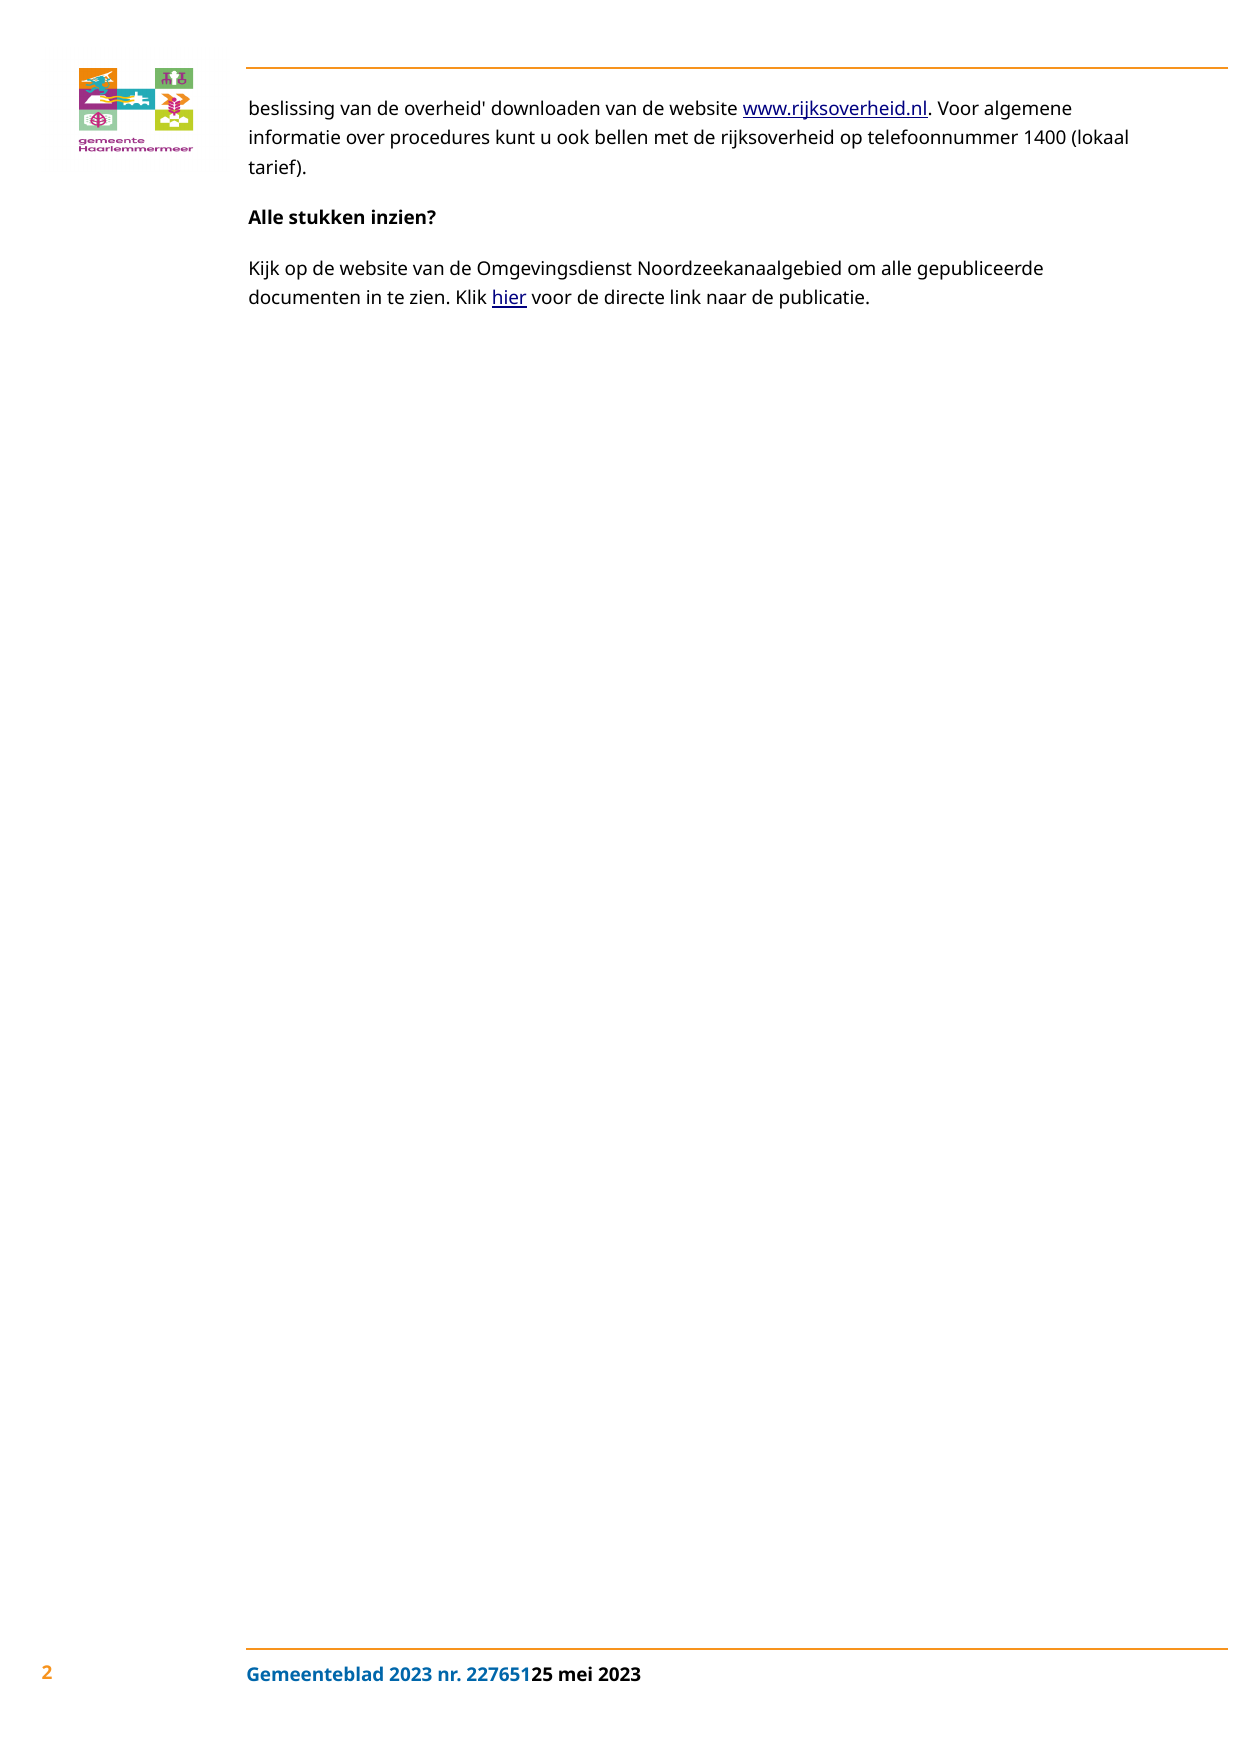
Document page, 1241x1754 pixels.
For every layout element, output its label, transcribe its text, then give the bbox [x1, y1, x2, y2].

picture [41, 47, 231, 172]
text beslissing van de overheid' downloaden van de website www.rijksoverheid.nl. Voor algemene informatie over procedures kunt u ook bellen met de rijksoverheid op telefoonnummer 1400 (lokaal tarief). [248, 95, 1152, 180]
text Kijk op de website van de Omgevingsdienst Noordzeekanaalgebied om alle gepubliceerde documenten in te zien. Klik hier voor de directe link naar de publicatie. [248, 255, 1152, 310]
text Alle stukken inzien? [248, 204, 1152, 230]
